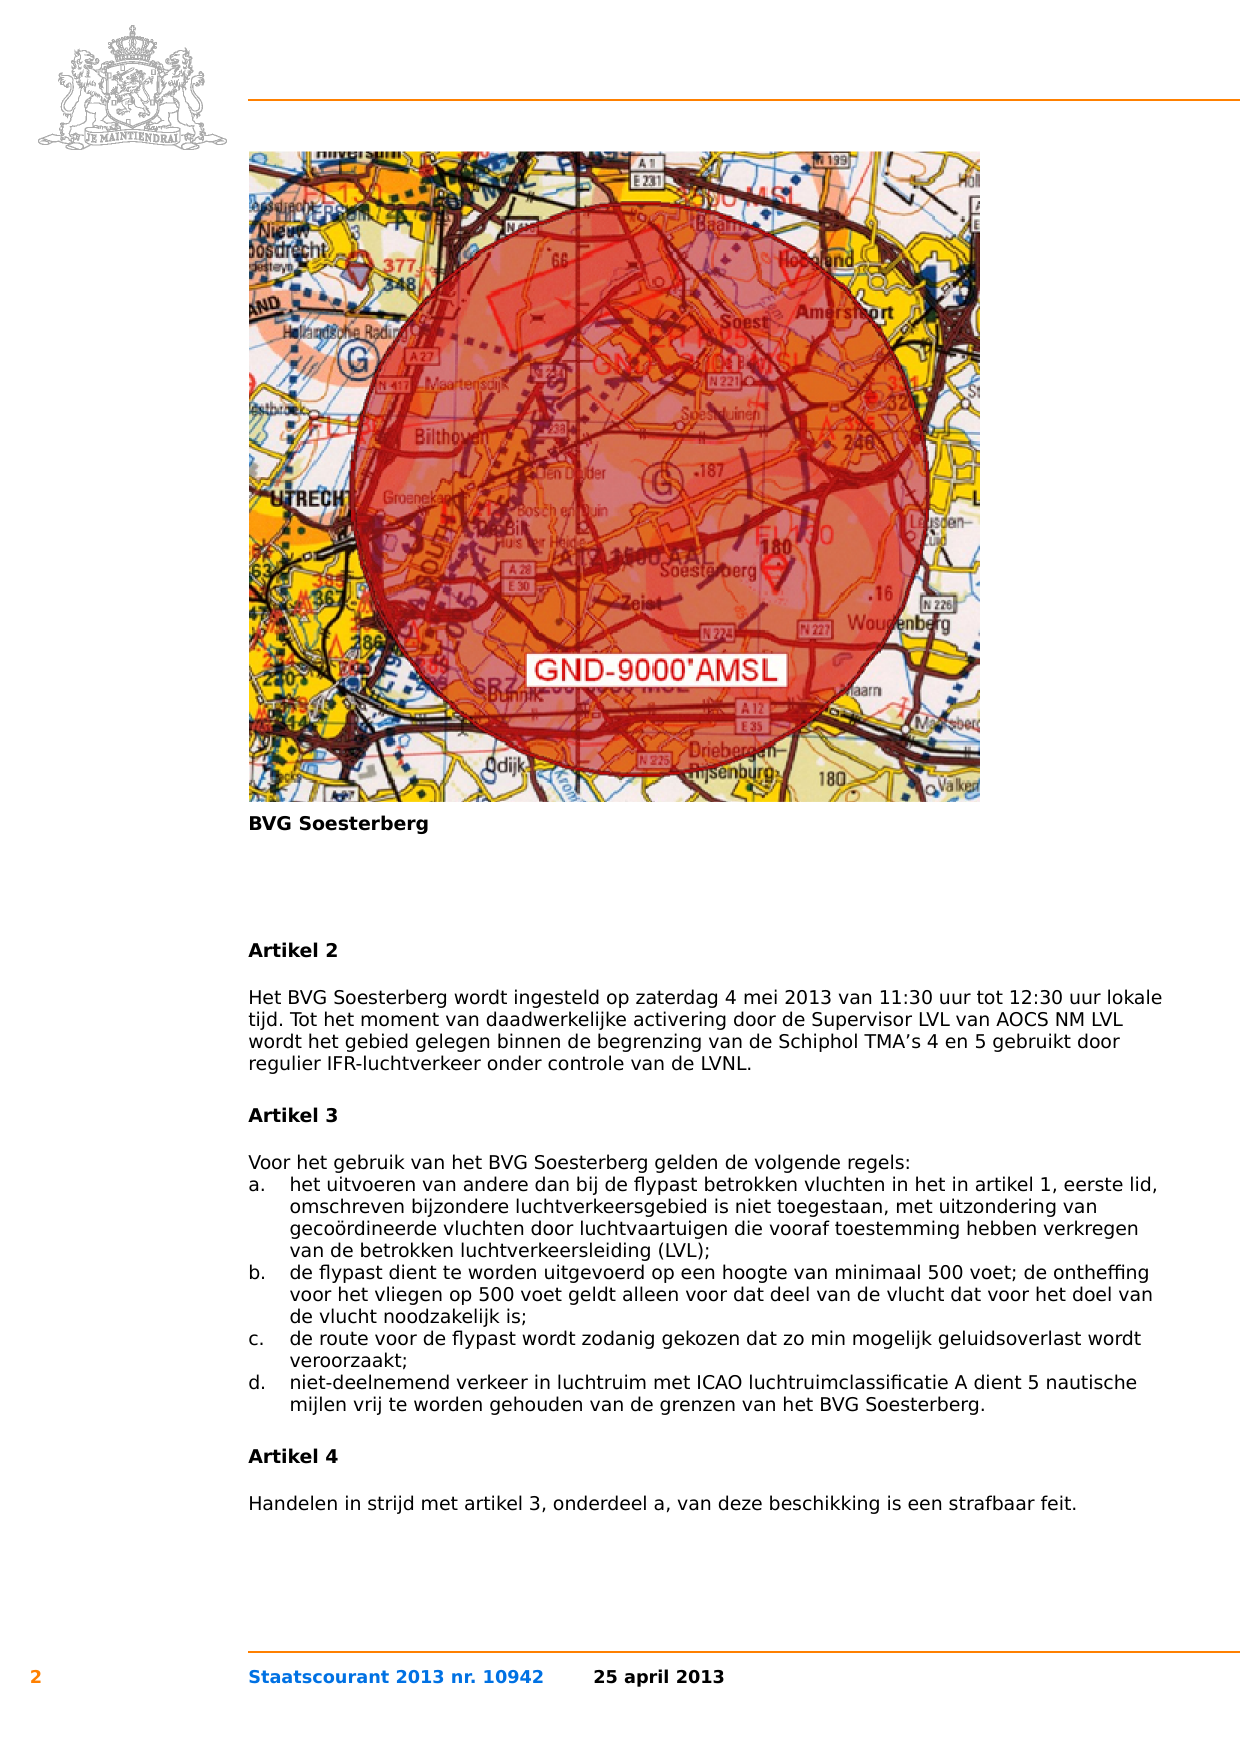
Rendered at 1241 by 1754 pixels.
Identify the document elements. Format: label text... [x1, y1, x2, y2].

subtitle Artikel 2 [248, 940, 1163, 962]
picture [248, 151, 981, 802]
text a. het uitvoeren van andere dan bij de flypast betrokken vluchten in het in artikel 1, eerste lid, omschreven bijzondere luchtverkeersgebied is niet toegestaan, met uitzondering van gecoördineerde vluchten door luchtvaartuigen die vooraf toestemming hebben verkregen van de betrokken luchtverkeersleiding (LVL); [248, 1174, 1163, 1262]
subtitle Artikel 4 [248, 1446, 1163, 1468]
text Het BVG Soesterberg wordt ingesteld op zaterdag 4 mei 2013 van 11:30 uur tot 12:30 uur lokale tijd. Tot het moment van daadwerkelijke activering door de Supervisor LVL van AOCS NM LVL wordt het gebied gelegen binnen de begrenzing van de Schiphol TMA’s 4 en 5 gebruikt door regulier IFR-luchtverkeer onder controle van de LVNL. [248, 987, 1163, 1075]
picture [38, 25, 227, 150]
text d. niet-deelnemend verkeer in luchtruim met ICAO luchtruimclassificatie A dient 5 nautische mijlen vrij te worden gehouden van de grenzen van het BVG Soesterberg. [248, 1372, 1163, 1416]
text Handelen in strijd met artikel 3, onderdeel a, van deze beschikking is een strafbaar feit. [248, 1493, 1163, 1515]
text c. de route voor de flypast wordt zodanig gekozen dat zo min mogelijk geluidsoverlast wordt veroorzaakt; [248, 1328, 1163, 1372]
text b. de flypast dient te worden uitgevoerd op een hoogte van minimaal 500 voet; de ontheffing voor het vliegen op 500 voet geldt alleen voor dat deel van de vlucht dat voor het doel van de vlucht noodzakelijk is; [248, 1262, 1163, 1328]
text BVG Soesterberg [248, 813, 980, 835]
subtitle Artikel 3 [248, 1105, 1163, 1127]
text Voor het gebruik van het BVG Soesterberg gelden de volgende regels: [248, 1152, 1163, 1174]
